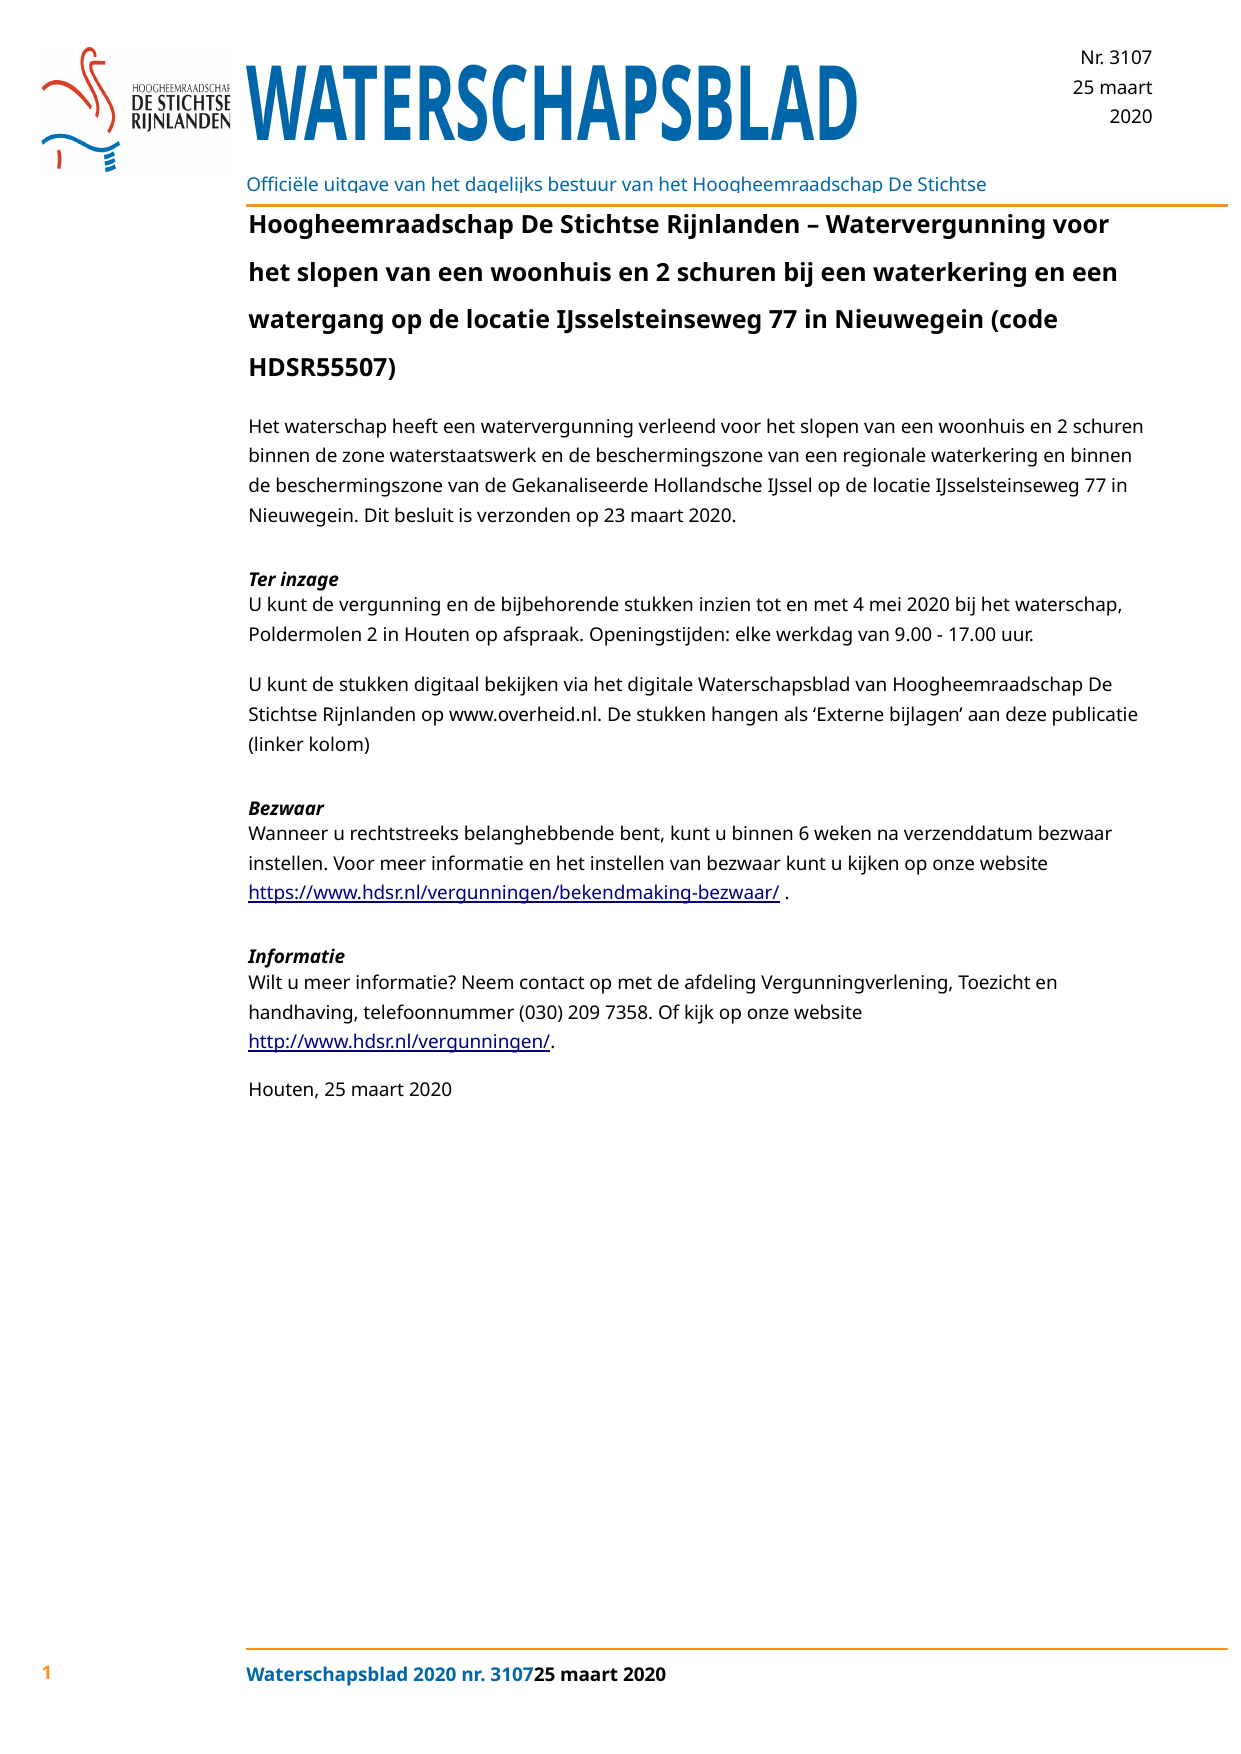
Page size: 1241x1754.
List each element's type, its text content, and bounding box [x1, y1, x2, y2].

text U kunt de vergunning en de bijbehorende stukken inzien tot en met 4 mei 2020 bij het waterschap, Poldermolen 2 in Houten op afspraak. Openingstijden: elke werkdag van 9.00 - 17.00 uur. [248, 592, 1152, 647]
picture [41, 47, 231, 172]
text U kunt de stukken digitaal bekijken via het digitale Waterschapsblad van Hoogheemraadschap De Stichtse Rijnlanden op www.overheid.nl. De stukken hangen als ‘Externe bijlagen’ aan deze publicatie (linker kolom) [248, 672, 1152, 756]
text Ter inzage [248, 566, 1152, 592]
text Wanneer u rechtstreeks belanghebbende bent, kunt u binnen 6 weken na verzenddatum bezwaar instellen. Voor meer informatie en het instellen van bezwaar kunt u kijken op onze website https://www.hdsr.nl/vergunningen/bekendmaking-bezwaar/ . [248, 820, 1152, 905]
text Bezwaar [248, 795, 1152, 820]
text Wilt u meer informatie? Neem contact op met de afdeling Vergunningverlening, Toezicht en handhaving, telefoonnummer (030) 209 7358. Of kijk op onze website http://www.hdsr.nl/vergunningen/. [248, 969, 1152, 1054]
text Houten, 25 maart 2020 [248, 1076, 1152, 1102]
text Informatie [248, 943, 1152, 969]
text Het waterschap heeft een watervergunning verleend voor het slopen van een woonhuis en 2 schuren binnen de zone waterstaatswerk en de beschermingszone van een regionale waterkering en binnen de beschermingszone van de Gekanaliseerde Hollandsche IJssel op de locatie IJsselsteinseweg 77 in Nieuwegein. Dit besluit is verzonden op 23 maart 2020. [248, 413, 1152, 528]
text Hoogheemraadschap De Stichtse Rijnlanden – Watervergunning voor het slopen van een woonhuis en 2 schuren bij een waterkering en een watergang op de locatie IJsselsteinseweg 77 in Nieuwegein (code HDSR55507) [248, 207, 1152, 384]
